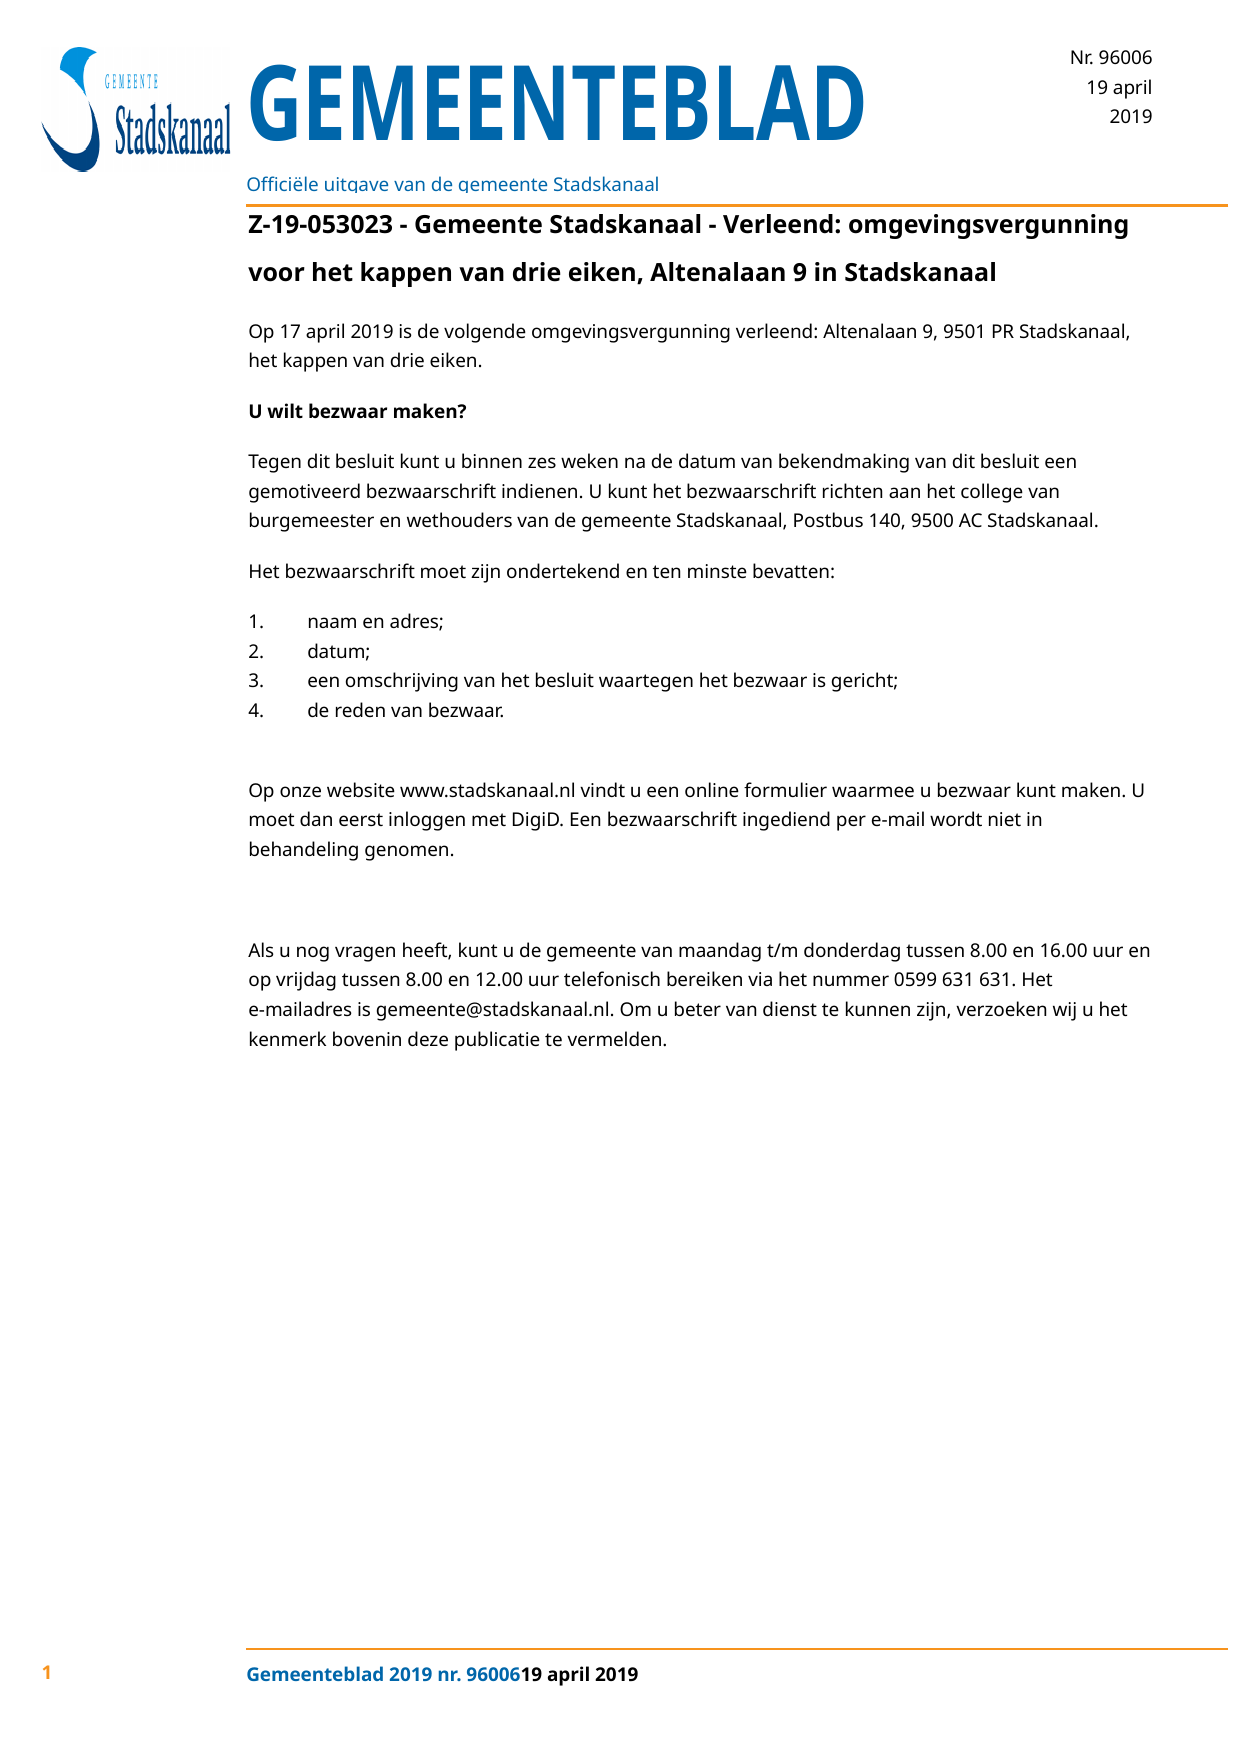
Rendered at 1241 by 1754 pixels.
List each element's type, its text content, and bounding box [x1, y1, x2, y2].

list een omschrijving van het besluit waartegen het bezwaar is gericht; [248, 667, 1152, 693]
list datum; [248, 638, 1152, 664]
text Als u nog vragen heeft, kunt u de gemeente van maandag t/m donderdag tussen 8.00 en 16.00 uur en op vrijdag tussen 8.00 en 12.00 uur telefonisch bereiken via het nummer 0599 631 631. Het e‑mailadres is gemeente@stadskanaal.nl. Om u beter van dienst te kunnen zijn, verzoeken wij u het kenmerk bovenin deze publicatie te vermelden. [248, 937, 1152, 1052]
text U wilt bezwaar maken? [248, 398, 1152, 424]
text Tegen dit besluit kunt u binnen zes weken na de datum van bekendmaking van dit besluit een gemotiveerd bezwaarschrift indienen. U kunt het bezwaarschrift richten aan het college van burgemeester en wethouders van de gemeente Stadskanaal, Postbus 140, 9500 AC Stadskanaal. [248, 448, 1152, 533]
text Het bezwaarschrift moet zijn ondertekend en ten minste bevatten: [248, 558, 1152, 584]
text Op onze website www.stadskanaal.nl vindt u een online formulier waarmee u bezwaar kunt maken. U moet dan eerst inloggen met DigiD. Een bezwaarschrift ingediend per e-mail wordt niet in behandeling genomen. [248, 777, 1152, 862]
text Op 17 april 2019 is de volgende omgevingsvergunning verleend: Altenalaan 9, 9501 PR Stadskanaal, het kappen van drie eiken. [248, 318, 1152, 373]
picture [41, 47, 231, 172]
list naam en adres; [248, 608, 1152, 634]
text Z-19-053023 - Gemeente Stadskanaal - Verleend: omgevingsvergunning voor het kappen van drie eiken, Altenalaan 9 in Stadskanaal [248, 207, 1152, 288]
list de reden van bezwaar. [248, 697, 1152, 723]
